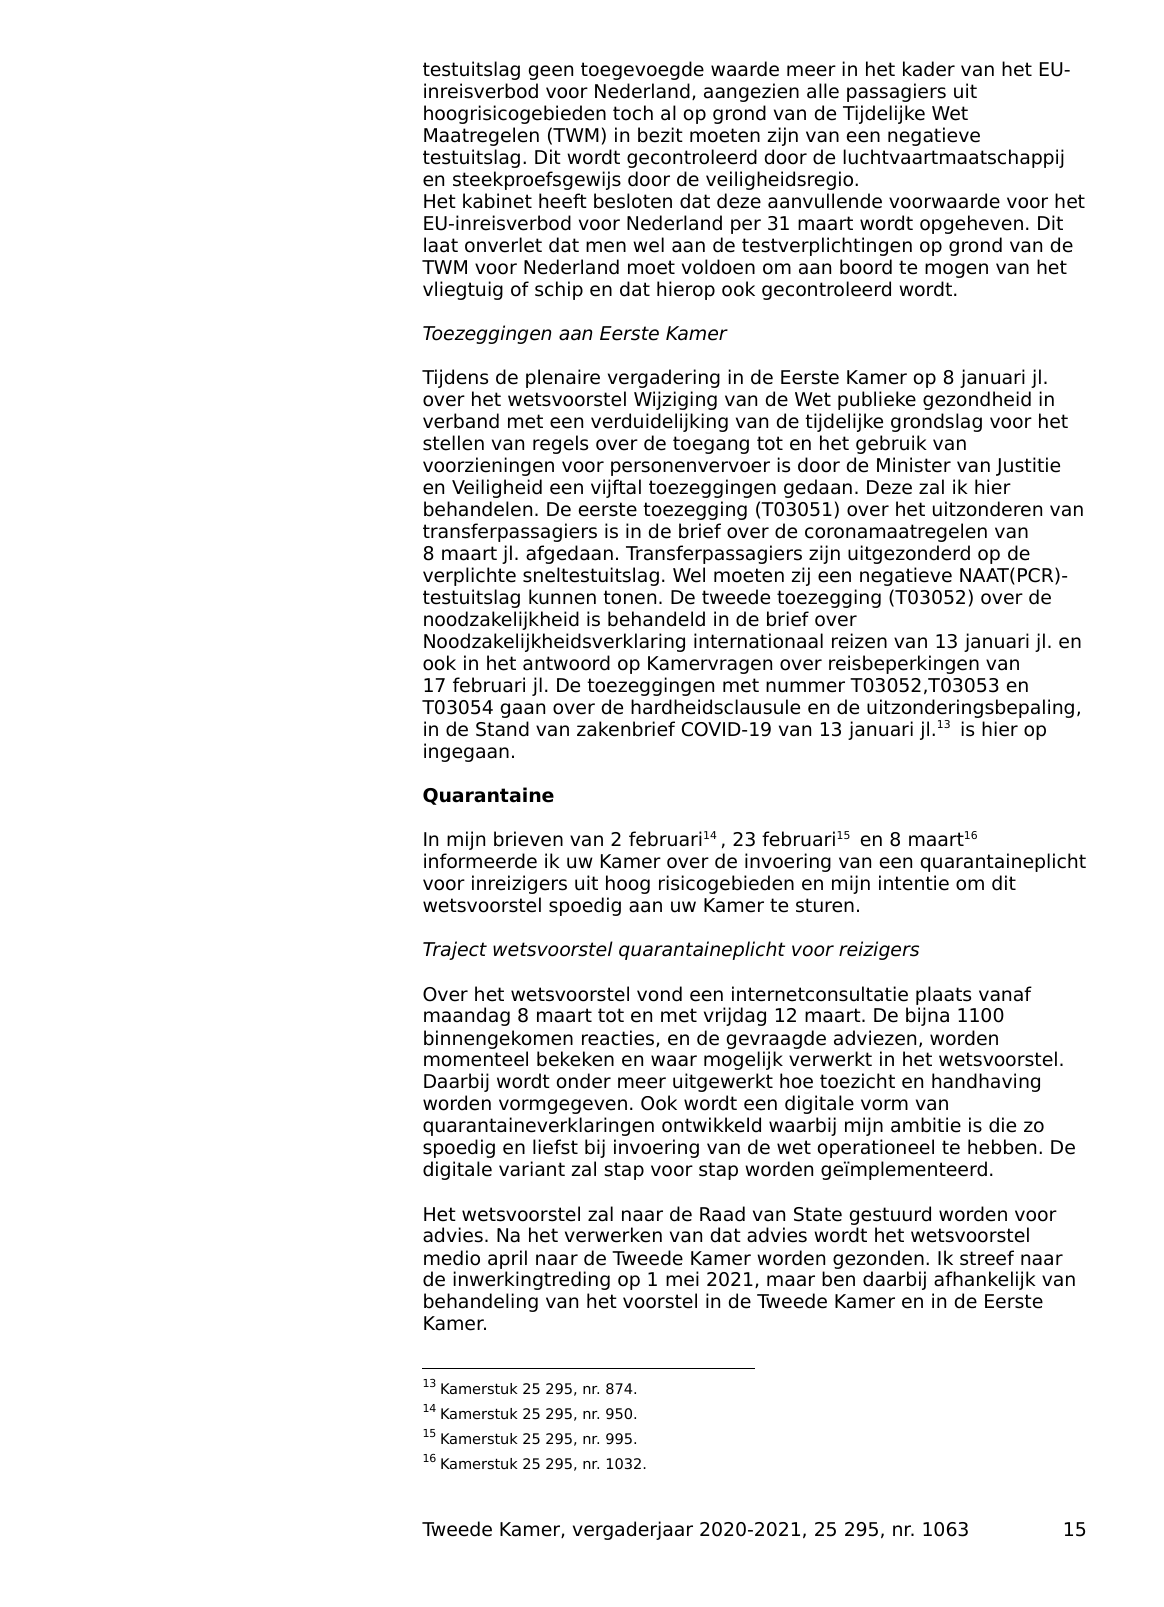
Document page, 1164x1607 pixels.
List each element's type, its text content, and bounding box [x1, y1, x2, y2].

text Kamerstuk 25 295, nr. 950. [422, 1402, 1087, 1424]
text Tijdens de plenaire vergadering in de Eerste Kamer op 8 januari jl. over het wetsvoorstel Wijziging van de Wet publieke gezondheid in verband met een verduidelijking van de tijdelijke grondslag voor het stellen van regels over de toegang tot en het gebruik van voorzieningen voor personenvervoer is door de Minister van Justitie en Veiligheid een vijftal toezeggingen gedaan. Deze zal ik hier behandelen. De eerste toezegging (T03051) over het uitzonderen van transferpassagiers is in de brief over de coronamaatregelen van 8 maart jl. afgedaan. Transferpassagiers zijn uitgezonderd op de verplichte sneltestuitslag. Wel moeten zij een negatieve NAAT(PCR)-testuitslag kunnen tonen. De tweede toezegging (T03052) over de noodzakelijkheid is behandeld in de brief over Noodzakelijkheidsverklaring internationaal reizen van 13 januari jl. en ook in het antwoord op Kamervragen over reisbeperkingen van 17 februari jl. De toezeggingen met nummer T03052,T03053 en T03054 gaan over de hardheidsclausule en de uitzonderingsbepaling, in de Stand van zakenbrief COVID-19 van 13 januari jl. is hier op ingegaan. [422, 367, 1087, 763]
text Het kabinet heeft besloten dat deze aanvullende voorwaarde voor het EU-inreisverbod voor Nederland per 31 maart wordt opgeheven. Dit laat onverlet dat men wel aan de testverplichtingen op grond van de TWM voor Nederland moet voldoen om aan boord te mogen van het vliegtuig of schip en dat hierop ook gecontroleerd wordt. [422, 191, 1087, 301]
subtitle Toezeggingen aan Eerste Kamer [422, 323, 1087, 345]
subtitle Traject wetsvoorstel quarantaineplicht voor reizigers [422, 939, 1087, 961]
text testuitslag geen toegevoegde waarde meer in het kader van het EU-inreisverbod voor Nederland, aangezien alle passagiers uit hoogrisicogebieden toch al op grond van de Tijdelijke Wet Maatregelen (TWM) in bezit moeten zijn van een negatieve testuitslag. Dit wordt gecontroleerd door de luchtvaartmaatschappij en steekproefsgewijs door de veiligheidsregio. [422, 59, 1087, 191]
text Het wetsvoorstel zal naar de Raad van State gestuurd worden voor advies. Na het verwerken van dat advies wordt het wetsvoorstel medio april naar de Tweede Kamer worden gezonden. Ik streef naar de inwerkingtreding op 1 mei 2021, maar ben daarbij afhankelijk van behandeling van het voorstel in de Tweede Kamer en in de Eerste Kamer. [422, 1203, 1087, 1335]
text Kamerstuk 25 295, nr. 874. [422, 1377, 1087, 1399]
subtitle Quarantaine [422, 785, 1087, 807]
text In mijn brieven van 2 februari, 23 februari en 8 maart informeerde ik uw Kamer over de invoering van een quarantaineplicht voor inreizigers uit hoog risicogebieden en mijn intentie om dit wetsvoorstel spoedig aan uw Kamer te sturen. [422, 829, 1087, 917]
text Kamerstuk 25 295, nr. 995. [422, 1427, 1087, 1449]
text Over het wetsvoorstel vond een internetconsultatie plaats vanaf maandag 8 maart tot en met vrijdag 12 maart. De bijna 1100 binnengekomen reacties, en de gevraagde adviezen, worden momenteel bekeken en waar mogelijk verwerkt in het wetsvoorstel. Daarbij wordt onder meer uitgewerkt hoe toezicht en handhaving worden vormgegeven. Ook wordt een digitale vorm van quarantaineverklaringen ontwikkeld waarbij mijn ambitie is die zo spoedig en liefst bij invoering van de wet operationeel te hebben. De digitale variant zal stap voor stap worden geïmplementeerd. [422, 983, 1087, 1181]
text Kamerstuk 25 295, nr. 1032. [422, 1452, 1087, 1474]
